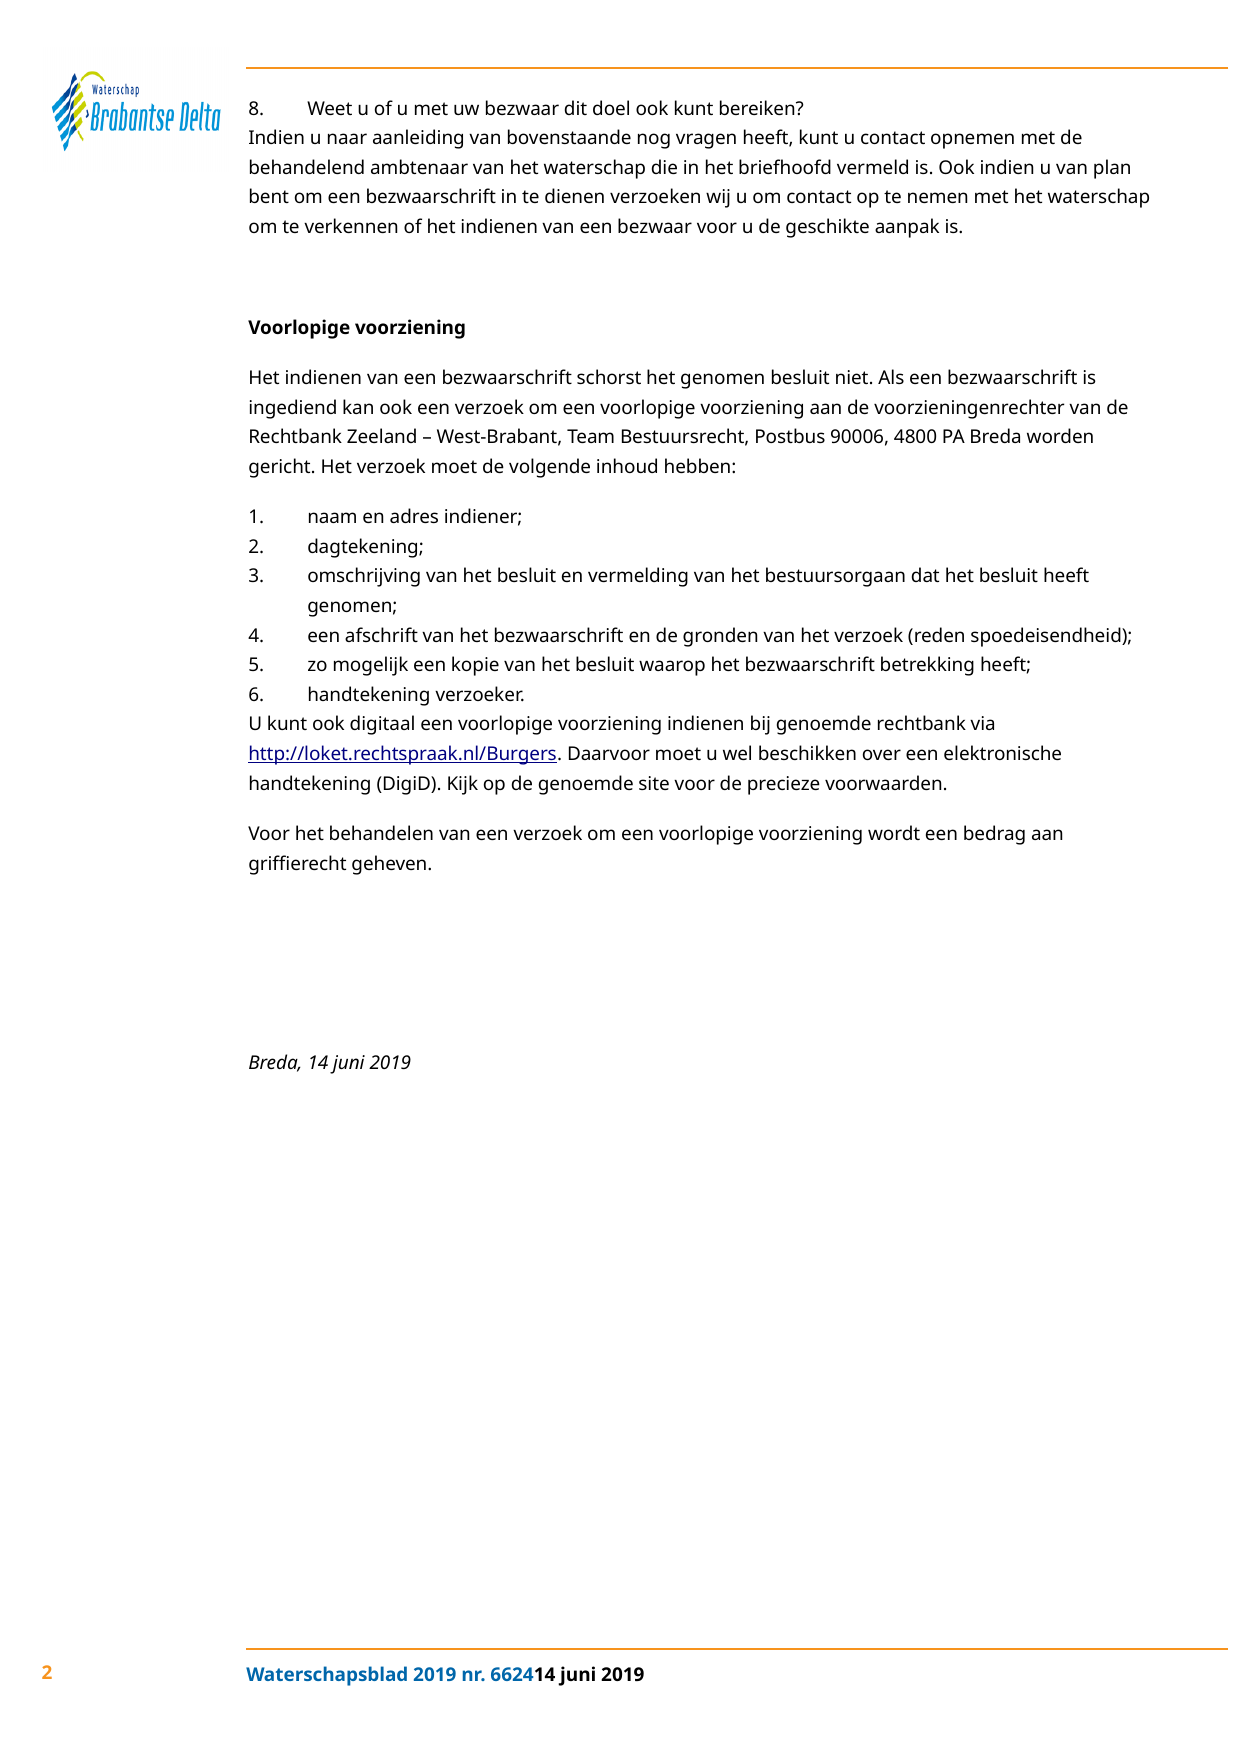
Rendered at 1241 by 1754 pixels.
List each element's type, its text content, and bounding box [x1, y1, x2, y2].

list een afschrift van het bezwaarschrift en de gronden van het verzoek (reden spoedeisendheid); [248, 622, 1152, 648]
picture [41, 47, 231, 172]
list naam en adres indiener; [248, 503, 1152, 529]
text U kunt ook digitaal een voorlopige voorziening indienen bij genoemde rechtbank via http://loket.rechtspraak.nl/Burgers. Daarvoor moet u wel beschikken over een elektronische handtekening (DigiD). Kijk op de genoemde site voor de precieze voorwaarden. [248, 711, 1152, 796]
text Indien u naar aanleiding van bovenstaande nog vragen heeft, kunt u contact opnemen met de behandelend ambtenaar van het waterschap die in het briefhoofd vermeld is. Ook indien u van plan bent om een bezwaarschrift in te dienen verzoeken wij u om contact op te nemen met het waterschap om te verkennen of het indienen van een bezwaar voor u de geschikte aanpak is. [248, 124, 1152, 239]
list omschrijving van het besluit en vermelding van het bestuursorgaan dat het besluit heeft genomen; [248, 563, 1152, 618]
text Voor het behandelen van een verzoek om een voorlopige voorziening wordt een bedrag aan griffierecht geheven. [248, 820, 1152, 876]
list zo mogelijk een kopie van het besluit waarop het bezwaarschrift betrekking heeft; [248, 651, 1152, 677]
list Weet u of u met uw bezwaar dit doel ook kunt bereiken? [248, 95, 1152, 121]
text Voorlopige voorziening [248, 314, 1152, 340]
list handtekening verzoeker. [248, 681, 1152, 707]
text Het indienen van een bezwaarschrift schorst het genomen besluit niet. Als een bezwaarschrift is ingediend kan ook een verzoek om een voorlopige voorziening aan de voorzieningenrechter van de Rechtbank Zeeland – West-Brabant, Team Bestuursrecht, Postbus 90006, 4800 PA Breda worden gericht. Het verzoek moet de volgende inhoud hebben: [248, 364, 1152, 479]
text Breda, 14 juni 2019 [248, 1049, 1152, 1074]
list dagtekening; [248, 533, 1152, 559]
